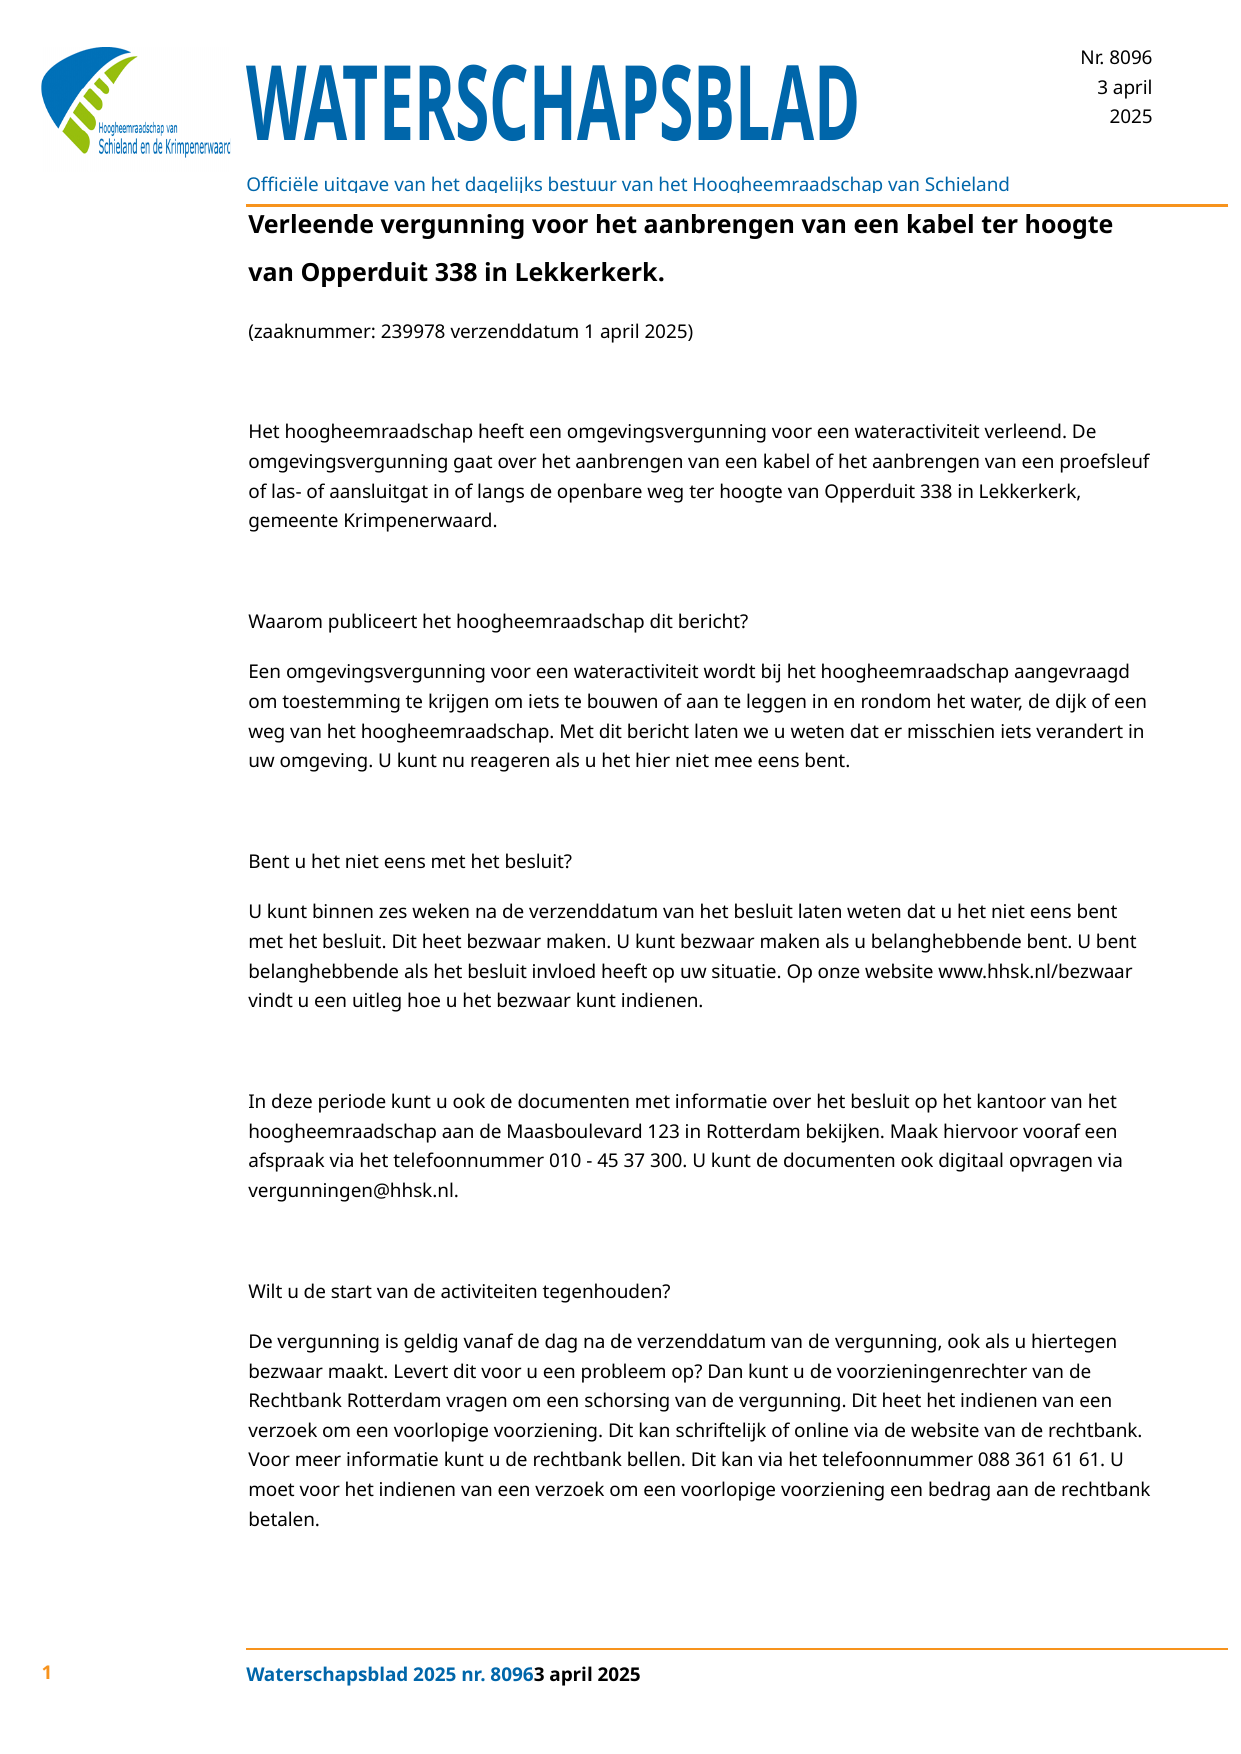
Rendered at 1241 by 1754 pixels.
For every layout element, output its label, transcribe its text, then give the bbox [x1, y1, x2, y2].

text (zaaknummer: 239978 verzenddatum 1 april 2025) [248, 318, 1152, 344]
text U kunt binnen zes weken na de verzenddatum van het besluit laten weten dat u het niet eens bent met het besluit. Dit heet bezwaar maken. U kunt bezwaar maken als u belanghebbende bent. U bent belanghebbende als het besluit invloed heeft op uw situatie. Op onze website www.hhsk.nl/bezwaar vindt u een uitleg hoe u het bezwaar kunt indienen. [248, 899, 1152, 1013]
text Waarom publiceert het hoogheemraadschap dit bericht? [248, 608, 1152, 634]
text Bent u het niet eens met het besluit? [248, 848, 1152, 874]
picture [41, 47, 231, 172]
text In deze periode kunt u ook de documenten met informatie over het besluit op het kantoor van het hoogheemraadschap aan de Maasboulevard 123 in Rotterdam bekijken. Maak hiervoor vooraf een afspraak via het telefoonnummer 010 - 45 37 300. U kunt de documenten ook digitaal opvragen via vergunningen@hhsk.nl. [248, 1088, 1152, 1203]
text Verleende vergunning voor het aanbrengen van een kabel ter hoogte van Opperduit 338 in Lekkerkerk. [248, 207, 1152, 288]
text Het hoogheemraadschap heeft een omgevingsvergunning voor een wateractiviteit verleend. De omgevingsvergunning gaat over het aanbrengen van een kabel of het aanbrengen van een proefsleuf of las- of aansluitgat in of langs de openbare weg ter hoogte van Opperduit 338 in Lekkerkerk, gemeente Krimpenerwaard. [248, 419, 1152, 533]
text De vergunning is geldig vanaf de dag na de verzenddatum van de vergunning, ook als u hiertegen bezwaar maakt. Levert dit voor u een probleem op? Dan kunt u de voorzieningenrechter van de Rechtbank Rotterdam vragen om een schorsing van de vergunning. Dit heet het indienen van een verzoek om een voorlopige voorziening. Dit kan schriftelijk of online via de website van de rechtbank. Voor meer informatie kunt u de rechtbank bellen. Dit kan via het telefoonnummer 088 361 61 61. U moet voor het indienen van een verzoek om een voorlopige voorziening een bedrag aan de rechtbank betalen. [248, 1328, 1152, 1532]
text Wilt u de start van de activiteiten tegenhouden? [248, 1278, 1152, 1304]
text Een omgevingsvergunning voor een wateractiviteit wordt bij het hoogheemraadschap aangevraagd om toestemming te krijgen om iets te bouwen of aan te leggen in en rondom het water, de dijk of een weg van het hoogheemraadschap. Met dit bericht laten we u weten dat er misschien iets verandert in uw omgeving. U kunt nu reageren als u het hier niet mee eens bent. [248, 659, 1152, 773]
